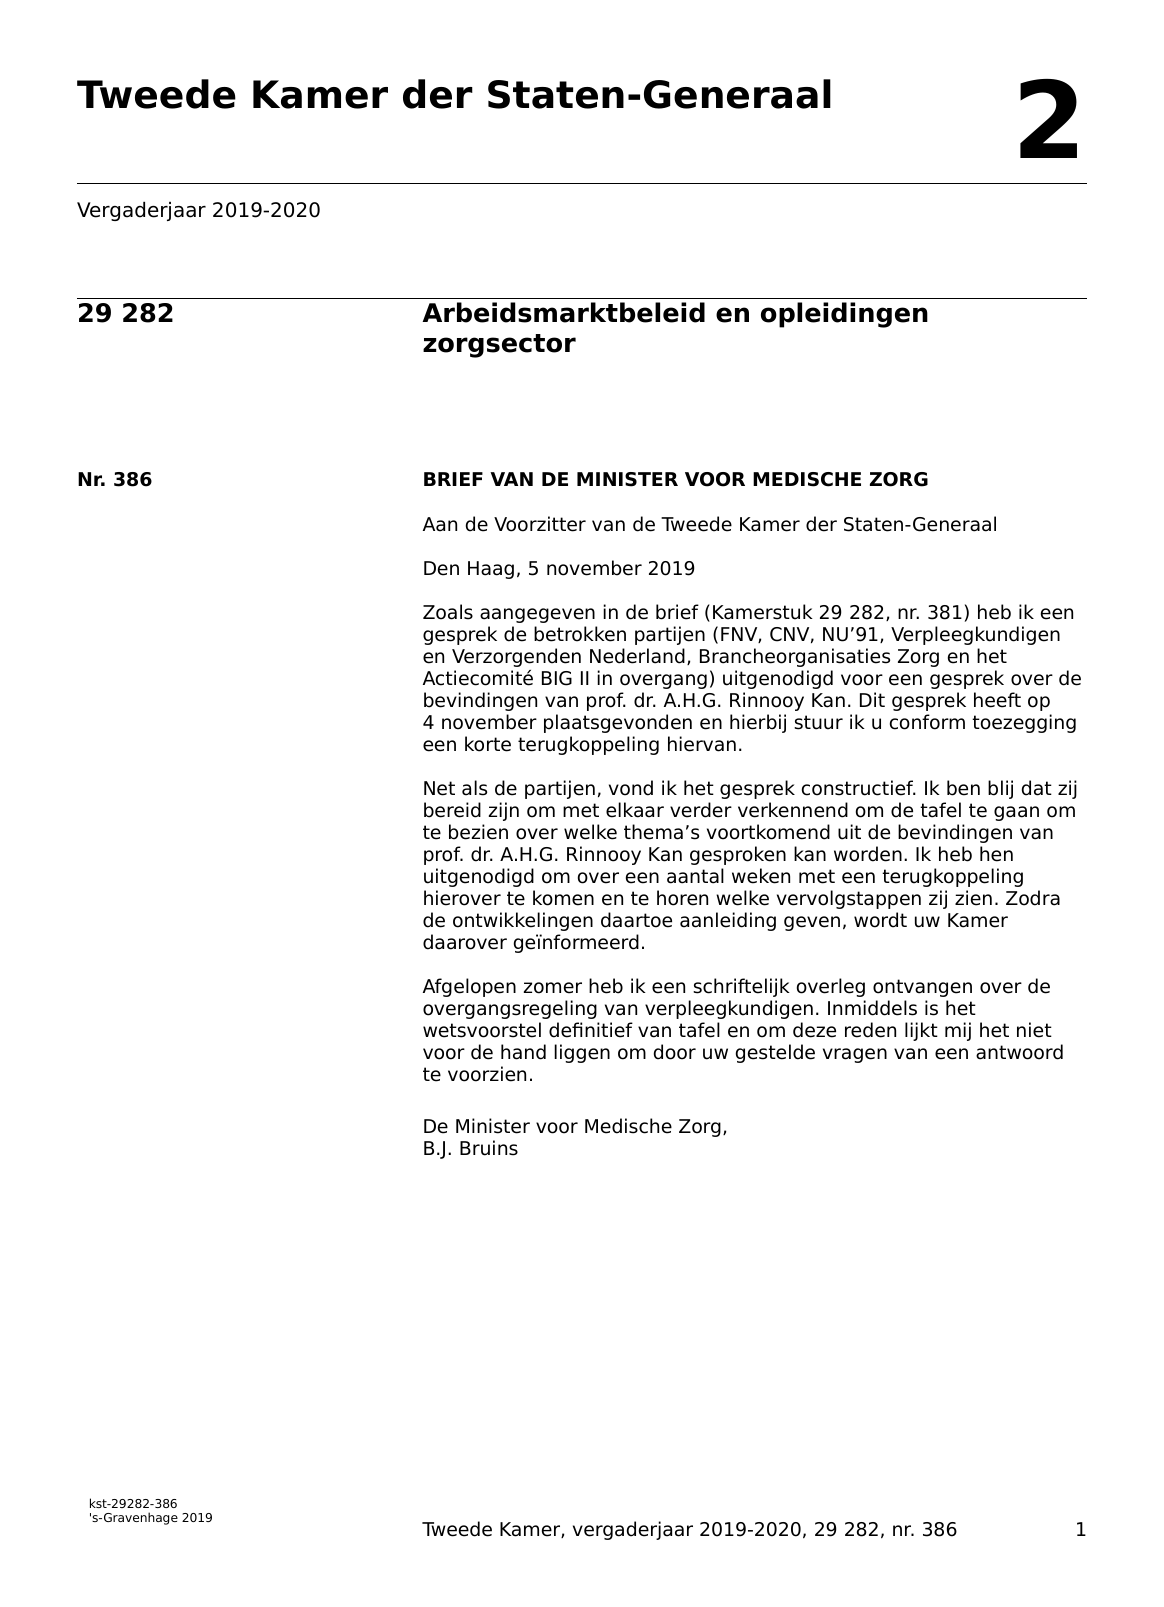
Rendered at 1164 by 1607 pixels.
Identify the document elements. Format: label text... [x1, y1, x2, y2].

text kst-29282-386 [88, 1497, 323, 1511]
table_header 2 [886, 59, 1087, 183]
subtitle Nr. 386 BRIEF VAN DE MINISTER VOOR MEDISCHE ZORG [77, 469, 1087, 491]
table_cell Vergaderjaar 2019-2020 [77, 184, 1087, 298]
table_header Tweede Kamer der Staten-Generaal [77, 59, 886, 183]
subtitle 29 282 Arbeidsmarktbeleid en opleidingen zorgsector [77, 299, 1087, 358]
text Net als de partijen, vond ik het gesprek constructief. Ik ben blij dat zij bereid zijn om met elkaar verder verkennend om de tafel te gaan om te bezien over welke thema’s voortkomend uit de bevindingen van prof. dr. A.H.G. Rinnooy Kan gesproken kan worden. Ik heb hen uitgenodigd om over een aantal weken met een terugkoppeling hierover te komen en te horen welke vervolgstappen zij zien. Zodra de ontwikkelingen daartoe aanleiding geven, wordt uw Kamer daarover geïnformeerd. [422, 778, 1087, 954]
text Aan de Voorzitter van de Tweede Kamer der Staten-Generaal [422, 513, 1087, 536]
text Afgelopen zomer heb ik een schriftelijk overleg ontvangen over de overgangsregeling van verpleegkundigen. Inmiddels is het wetsvoorstel definitief van tafel en om deze reden lijkt mij het niet voor de hand liggen om door uw gestelde vragen van een antwoord te voorzien. [422, 976, 1087, 1086]
text 's-Gravenhage 2019 [88, 1511, 323, 1525]
text Zoals aangegeven in de brief (Kamerstuk 29 282, nr. 381) heb ik een gesprek de betrokken partijen (FNV, CNV, NU’91, Verpleegkundigen en Verzorgenden Nederland, Brancheorganisaties Zorg en het Actiecomité BIG II in overgang) uitgenodigd voor een gesprek over de bevindingen van prof. dr. A.H.G. Rinnooy Kan. Dit gesprek heeft op 4 november plaatsgevonden en hierbij stuur ik u conform toezegging een korte terugkoppeling hiervan. [422, 602, 1087, 756]
text Den Haag, 5 november 2019 [422, 558, 1087, 580]
text De Minister voor Medische Zorg, B.J. Bruins [422, 1116, 1087, 1160]
